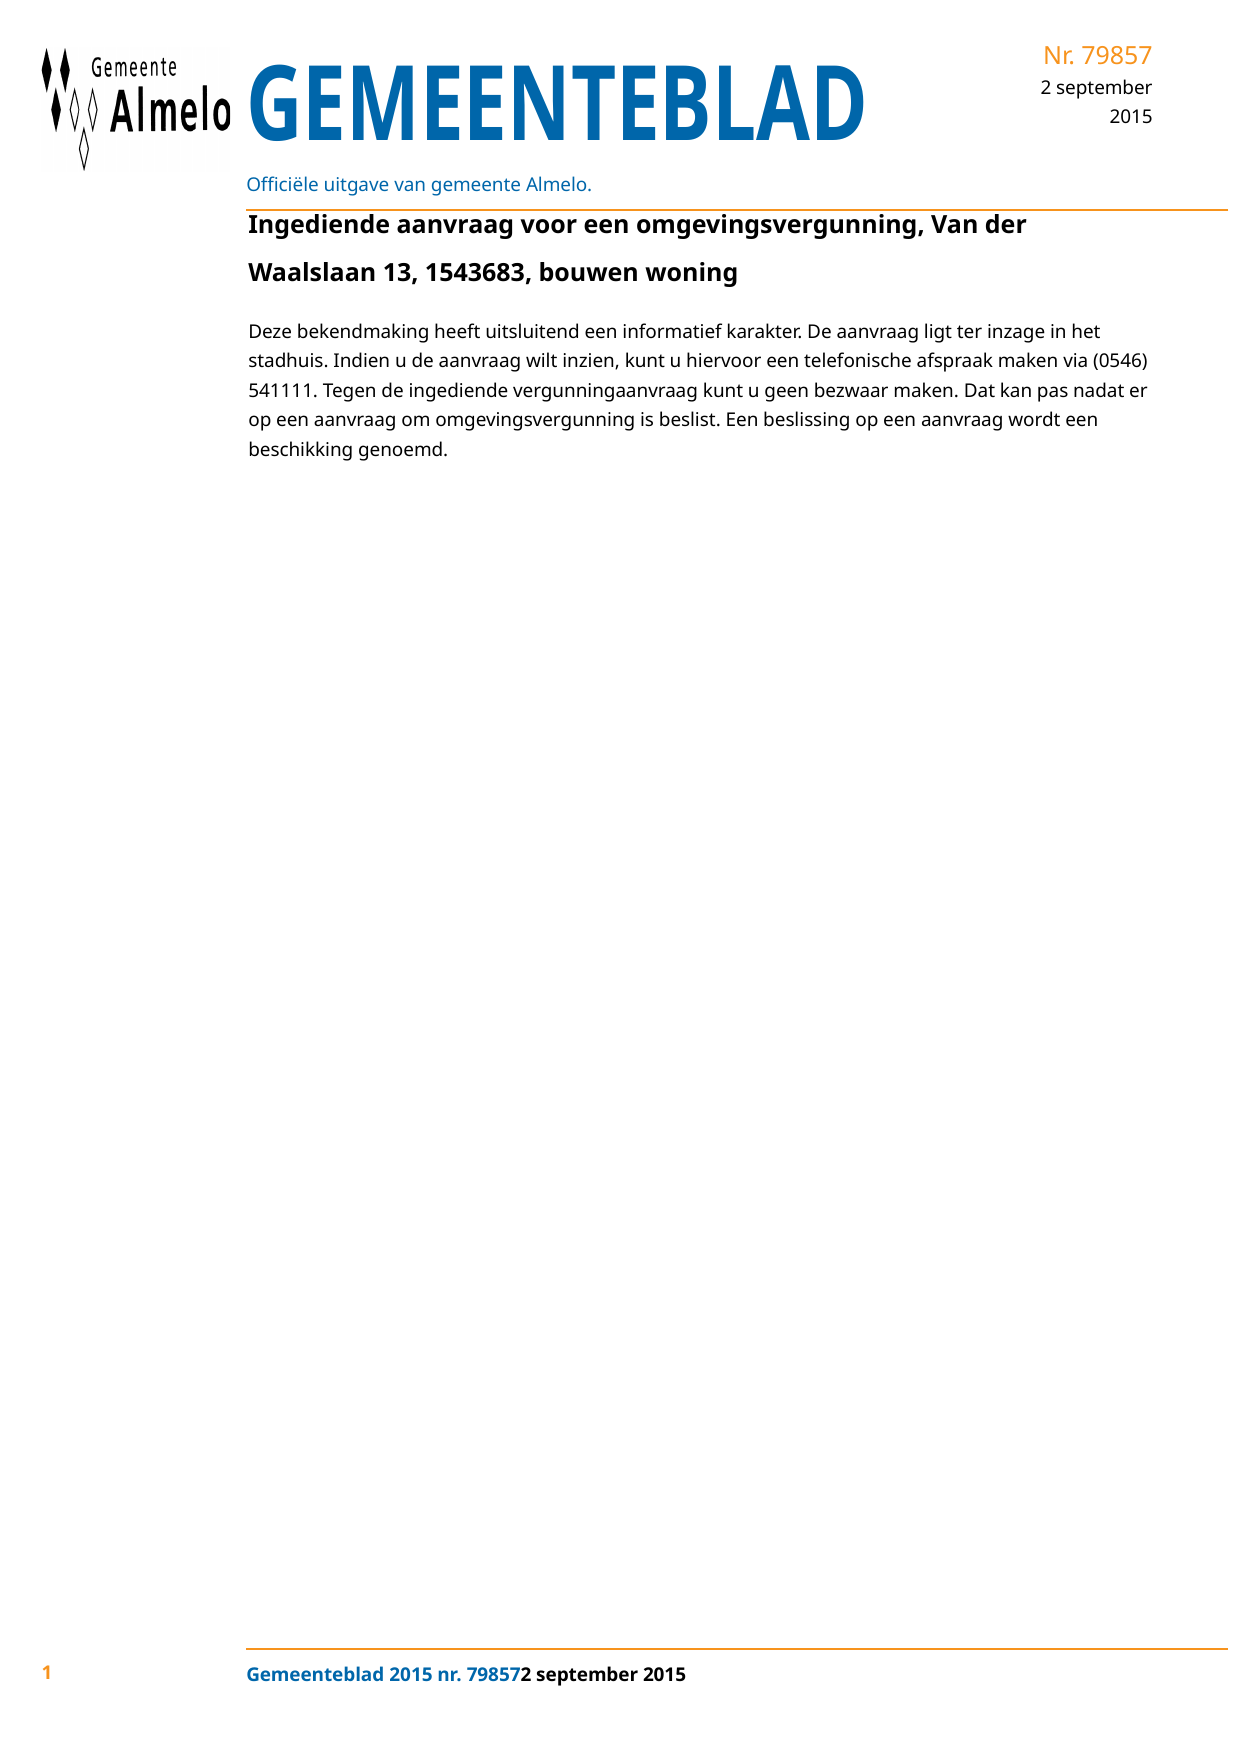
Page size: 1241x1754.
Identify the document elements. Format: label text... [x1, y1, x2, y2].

picture [41, 47, 231, 172]
text Deze bekendmaking heeft uitsluitend een informatief karakter. De aanvraag ligt ter inzage in het stadhuis. Indien u de aanvraag wilt inzien, kunt u hiervoor een telefonische afspraak maken via (0546) 541111. Tegen de ingediende vergunningaanvraag kunt u geen bezwaar maken. Dat kan pas nadat er op een aanvraag om omgevingsvergunning is beslist. Een beslissing op een aanvraag wordt een beschikking genoemd. [248, 318, 1152, 462]
text Ingediende aanvraag voor een omgevingsvergunning, Van der Waalslaan 13, 1543683, bouwen woning [248, 211, 1152, 288]
